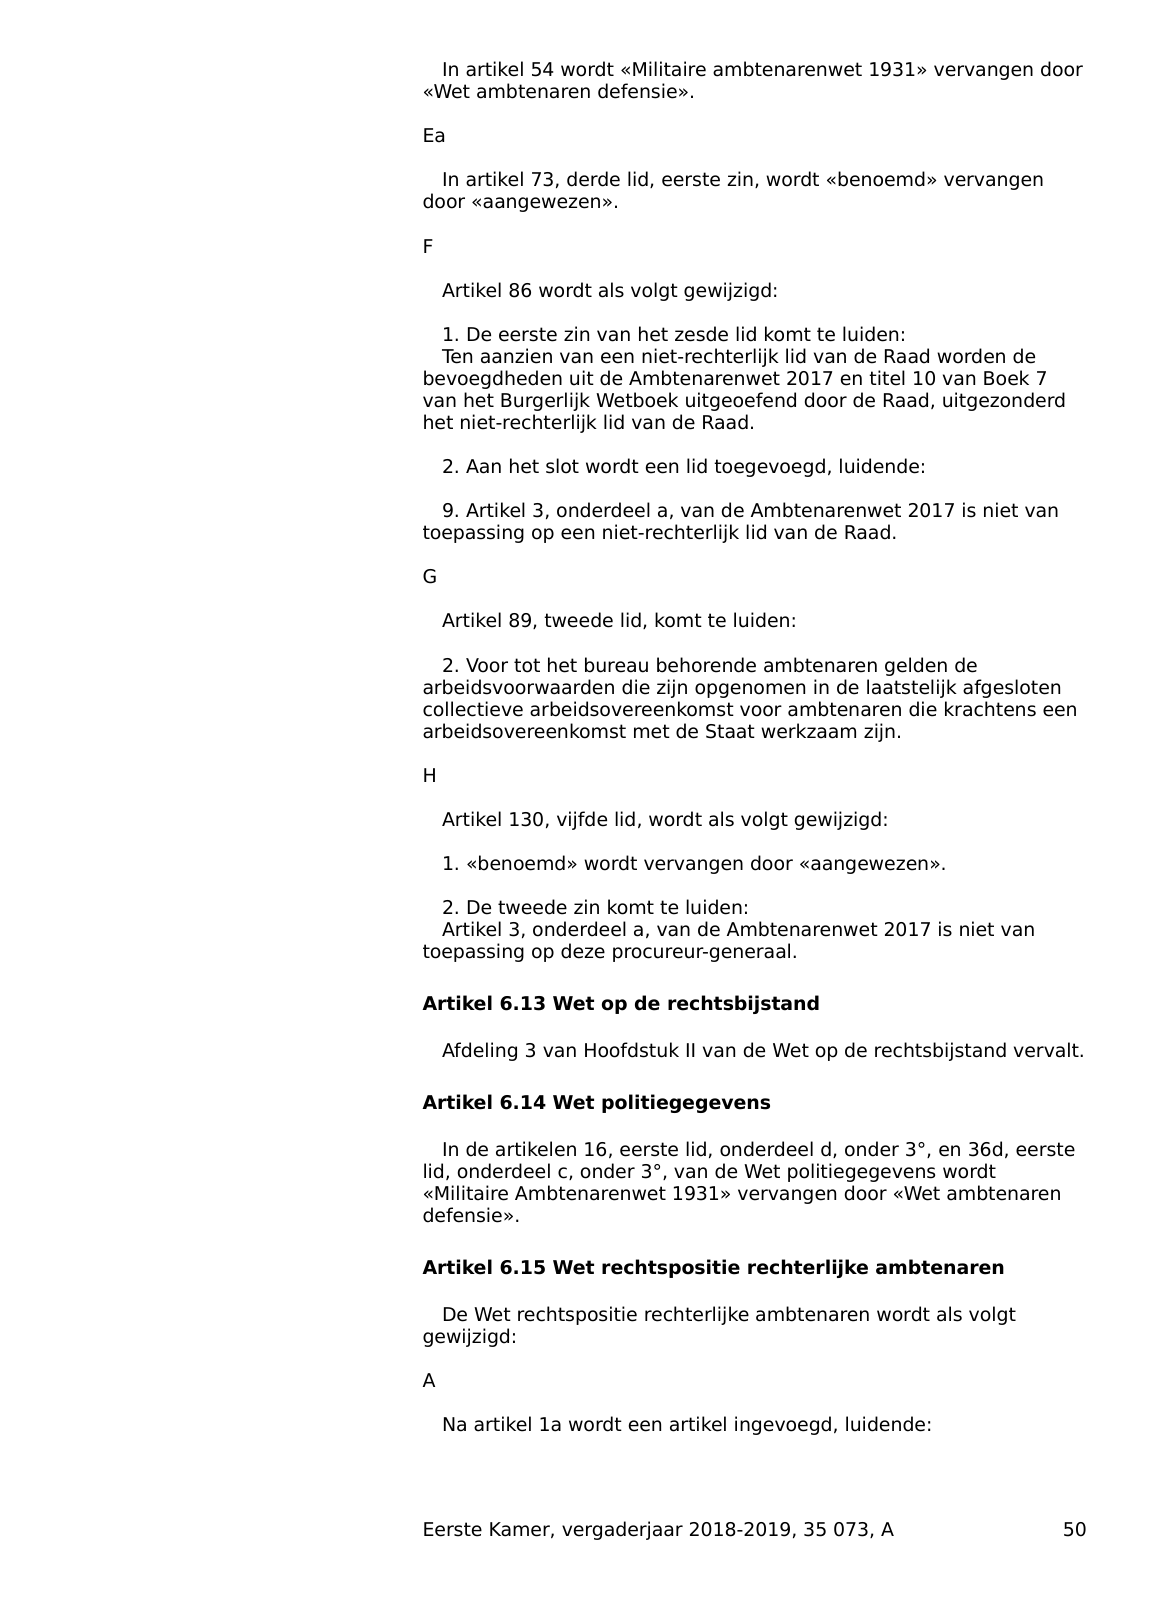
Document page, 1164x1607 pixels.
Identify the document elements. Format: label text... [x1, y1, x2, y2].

text A [422, 1370, 1087, 1392]
text Artikel 3, onderdeel a, van de Ambtenarenwet 2017 is niet van toepassing op deze procureur-generaal. [422, 919, 1087, 963]
text 1. «benoemd» wordt vervangen door «aangewezen». [422, 853, 1087, 875]
text In artikel 54 wordt «Militaire ambtenarenwet 1931» vervangen door «Wet ambtenaren defensie». [422, 59, 1087, 103]
subtitle Artikel 6.13 Wet op de rechtsbijstand [422, 993, 1087, 1015]
text Artikel 89, tweede lid, komt te luiden: [422, 610, 1087, 632]
text Artikel 130, vijfde lid, wordt als volgt gewijzigd: [422, 809, 1087, 831]
text F [422, 236, 1087, 257]
subtitle Artikel 6.15 Wet rechtspositie rechterlijke ambtenaren [422, 1257, 1087, 1279]
subtitle Artikel 6.14 Wet politiegegevens [422, 1092, 1087, 1114]
text Afdeling 3 van Hoofdstuk II van de Wet op de rechtsbijstand vervalt. [422, 1040, 1087, 1062]
text G [422, 566, 1087, 588]
text In artikel 73, derde lid, eerste zin, wordt «benoemd» vervangen door «aangewezen». [422, 169, 1087, 213]
text Ea [422, 125, 1087, 147]
text H [422, 765, 1087, 787]
text In de artikelen 16, eerste lid, onderdeel d, onder 3°, en 36d, eerste lid, onderdeel c, onder 3°, van de Wet politiegegevens wordt «Militaire Ambtenarenwet 1931» vervangen door «Wet ambtenaren defensie». [422, 1139, 1087, 1227]
text Artikel 86 wordt als volgt gewijzigd: [422, 280, 1087, 302]
text 2. De tweede zin komt te luiden: [422, 897, 1087, 919]
text Na artikel 1a wordt een artikel ingevoegd, luidende: [422, 1414, 1087, 1436]
text 9. Artikel 3, onderdeel a, van de Ambtenarenwet 2017 is niet van toepassing op een niet-rechterlijk lid van de Raad. [422, 500, 1087, 544]
text Ten aanzien van een niet-rechterlijk lid van de Raad worden de bevoegdheden uit de Ambtenarenwet 2017 en titel 10 van Boek 7 van het Burgerlijk Wetboek uitgeoefend door de Raad, uitgezonderd het niet-rechterlijk lid van de Raad. [422, 346, 1087, 434]
text 1. De eerste zin van het zesde lid komt te luiden: [422, 324, 1087, 346]
text De Wet rechtspositie rechterlijke ambtenaren wordt als volgt gewijzigd: [422, 1304, 1087, 1348]
text 2. Aan het slot wordt een lid toegevoegd, luidende: [422, 456, 1087, 478]
text 2. Voor tot het bureau behorende ambtenaren gelden de arbeidsvoorwaarden die zijn opgenomen in de laatstelijk afgesloten collectieve arbeidsovereenkomst voor ambtenaren die krachtens een arbeidsovereenkomst met de Staat werkzaam zijn. [422, 654, 1087, 742]
